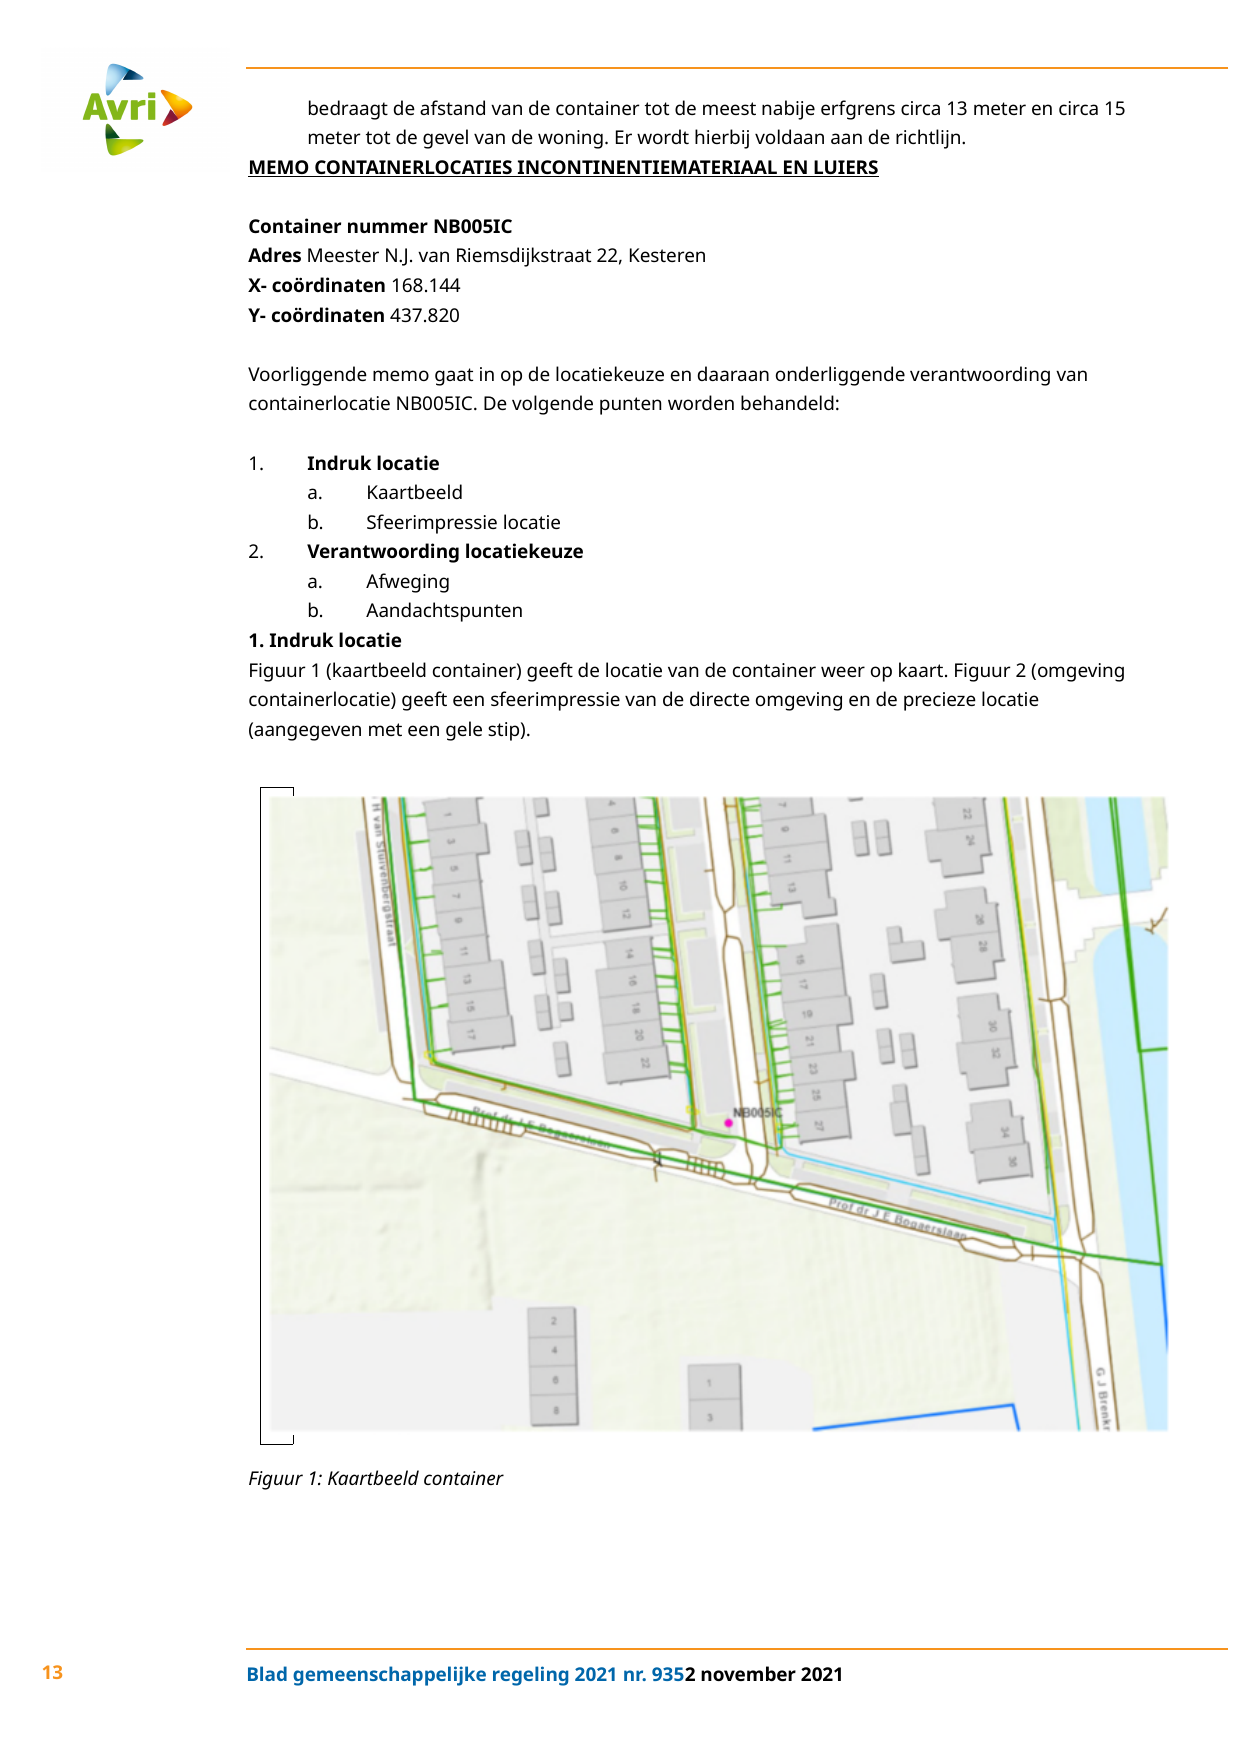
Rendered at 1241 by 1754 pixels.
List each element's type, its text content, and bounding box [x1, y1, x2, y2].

picture [41, 47, 231, 172]
text Voorliggende memo gaat in op de locatiekeuze en daaraan onderliggende verantwoording van containerlocatie NB005IC. De volgende punten worden behandeld: [248, 361, 1152, 416]
list Aandachtspunten [307, 598, 1152, 623]
text Figuur 1 (kaartbeeld container) geeft de locatie van de container weer op kaart. Figuur 2 (omgeving containerlocatie) geeft een sfeerimpressie van de directe omgeving en de precieze locatie (aangegeven met een gele stip). [248, 657, 1152, 742]
text Adres Meester N.J. van Riemsdijkstraat 22, Kesteren [248, 243, 1152, 268]
text 1. Indruk locatie [248, 627, 1152, 653]
list Verantwoording locatiekeuze [248, 538, 1152, 564]
list Indruk locatie [248, 450, 1152, 476]
text Y- coördinaten 437.820 [248, 302, 1152, 328]
list Sfeerimpressie locatie [307, 509, 1152, 535]
list Kaartbeeld [307, 479, 1152, 505]
text X- coördinaten 168.144 [248, 272, 1152, 298]
list bedraagt de afstand van de container tot de meest nabije erfgrens circa 13 meter en circa 15 meter tot de gevel van de woning. Er wordt hierbij voldaan aan de richtlijn. [248, 95, 1152, 150]
list Afweging [307, 568, 1152, 594]
picture [268, 796, 1173, 1435]
text Figuur 1: Kaartbeeld container [248, 1465, 1152, 1491]
text MEMO CONTAINERLOCATIES INCONTINENTIEMATERIAAL EN LUIERS [248, 154, 1152, 180]
text Container nummer NB005IC [248, 213, 1152, 239]
